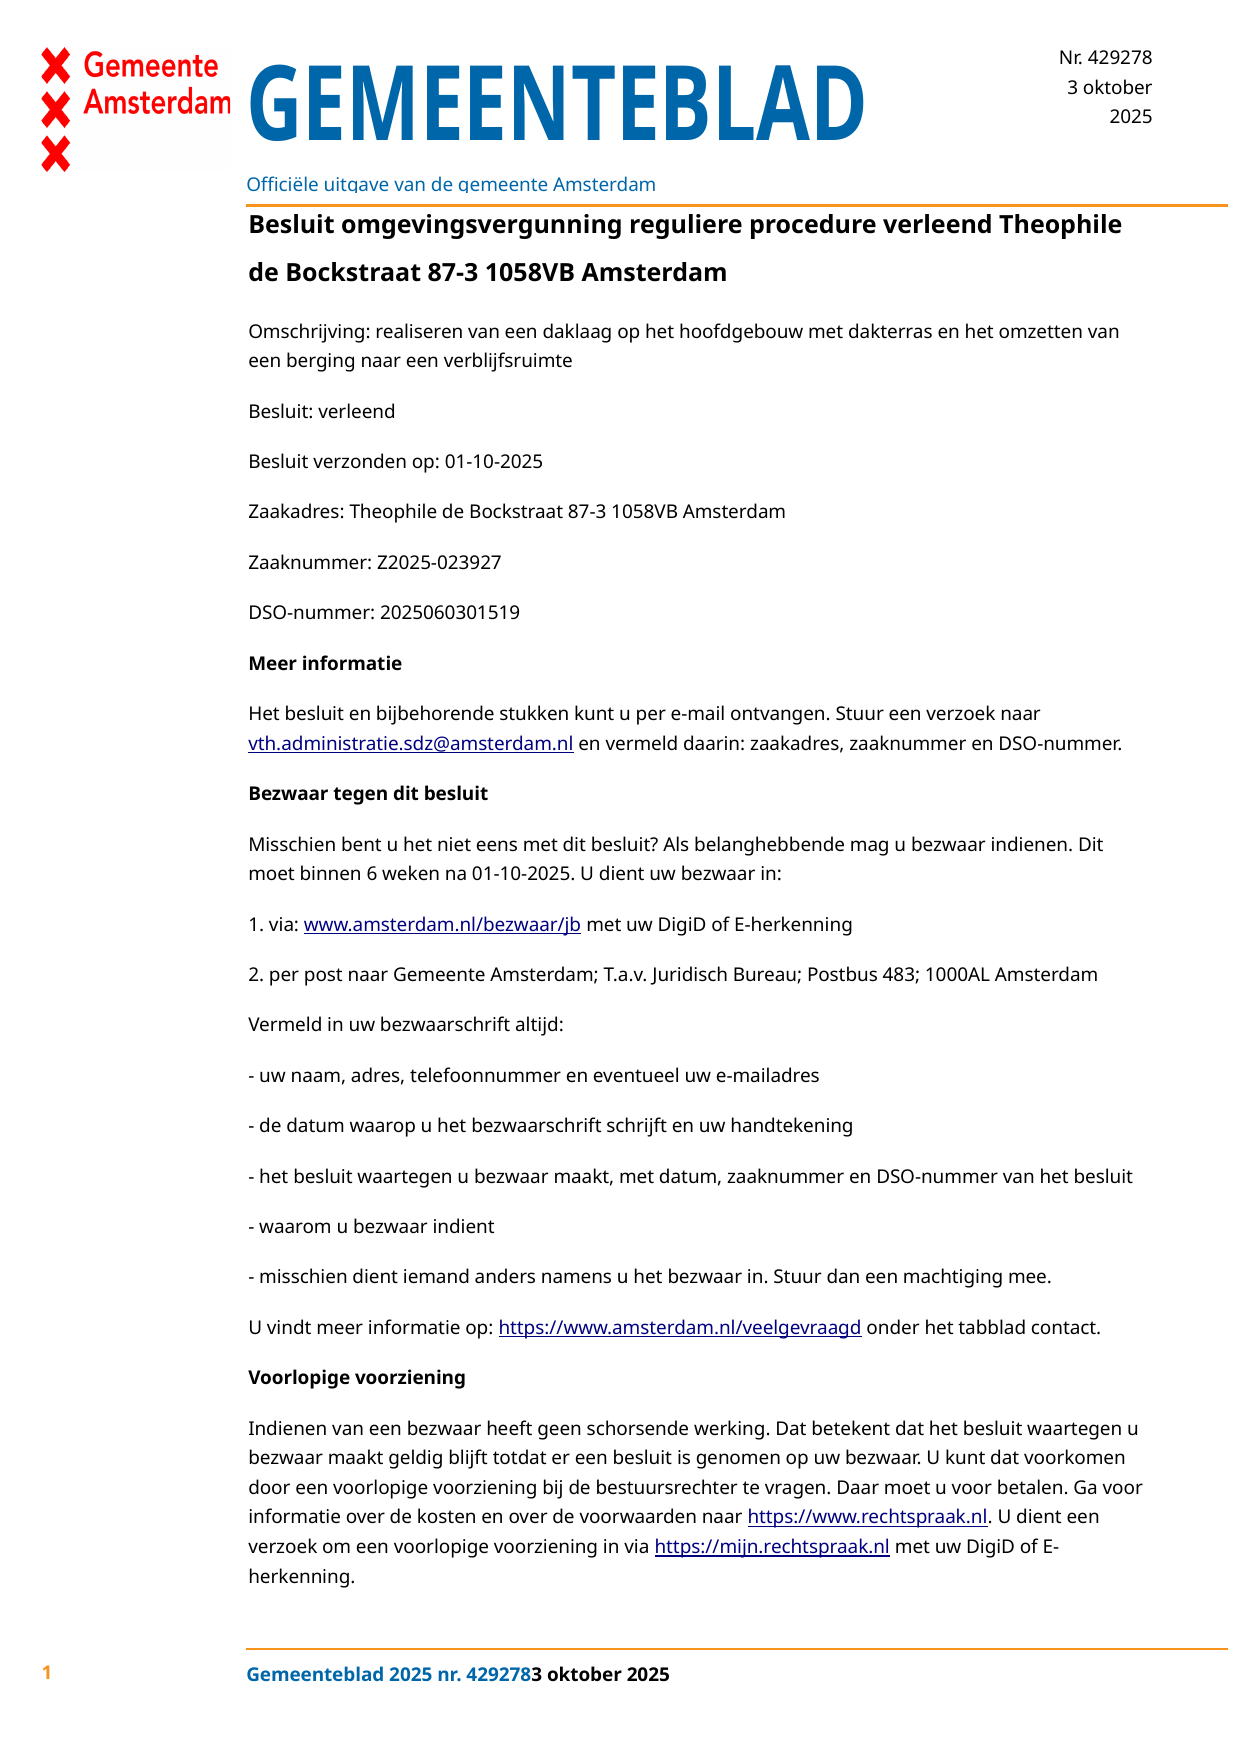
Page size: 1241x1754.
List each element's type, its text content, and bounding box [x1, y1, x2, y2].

text Zaakadres: Theophile de Bockstraat 87-3 1058VB Amsterdam [248, 499, 1152, 524]
text Omschrijving: realiseren van een daklaag op het hoofdgebouw met dakterras en het omzetten van een berging naar een verblijfsruimte [248, 318, 1152, 373]
text - het besluit waartegen u bezwaar maakt, met datum, zaaknummer en DSO-nummer van het besluit [248, 1163, 1152, 1189]
text Bezwaar tegen dit besluit [248, 780, 1152, 806]
text Besluit omgevingsvergunning reguliere procedure verleend Theophile de Bockstraat 87-3 1058VB Amsterdam [248, 207, 1152, 288]
text 2. per post naar Gemeente Amsterdam; T.a.v. Juridisch Bureau; Postbus 483; 1000AL Amsterdam [248, 961, 1152, 987]
text Voorlopige voorziening [248, 1364, 1152, 1390]
text Besluit: verleend [248, 398, 1152, 424]
text - misschien dient iemand anders namens u het bezwaar in. Stuur dan een machtiging mee. [248, 1264, 1152, 1289]
text DSO-nummer: 2025060301519 [248, 599, 1152, 625]
text Besluit verzonden op: 01-10-2025 [248, 448, 1152, 474]
text U vindt meer informatie op: https://www.amsterdam.nl/veelgevraagd onder het tabblad contact. [248, 1314, 1152, 1340]
text 1. via: www.amsterdam.nl/bezwaar/jb met uw DigiD of E-herkenning [248, 911, 1152, 937]
text Vermeld in uw bezwaarschrift altijd: [248, 1012, 1152, 1037]
text - de datum waarop u het bezwaarschrift schrijft en uw handtekening [248, 1112, 1152, 1138]
text Indienen van een bezwaar heeft geen schorsende werking. Dat betekent dat het besluit waartegen u bezwaar maakt geldig blijft totdat er een besluit is genomen op uw bezwaar. U kunt dat voorkomen door een voorlopige voorziening bij de bestuursrechter te vragen. Daar moet u voor betalen. Ga voor informatie over de kosten en over de voorwaarden naar https://www.rechtspraak.nl. U dient een verzoek om een voorlopige voorziening in via https://mijn.rechtspraak.nl met uw DigiD of E-herkenning. [248, 1415, 1152, 1589]
text - uw naam, adres, telefoonnummer en eventueel uw e-mailadres [248, 1062, 1152, 1088]
text Zaaknummer: Z2025-023927 [248, 549, 1152, 575]
text Het besluit en bijbehorende stukken kunt u per e-mail ontvangen. Stuur een verzoek naar vth.administratie.sdz@amsterdam.nl en vermeld daarin: zaakadres, zaaknummer en DSO-nummer. [248, 700, 1152, 756]
text Meer informatie [248, 650, 1152, 676]
text Misschien bent u het niet eens met dit besluit? Als belanghebbende mag u bezwaar indienen. Dit moet binnen 6 weken na 01-10-2025. U dient uw bezwaar in: [248, 831, 1152, 886]
text - waarom u bezwaar indient [248, 1213, 1152, 1239]
picture [41, 47, 231, 172]
